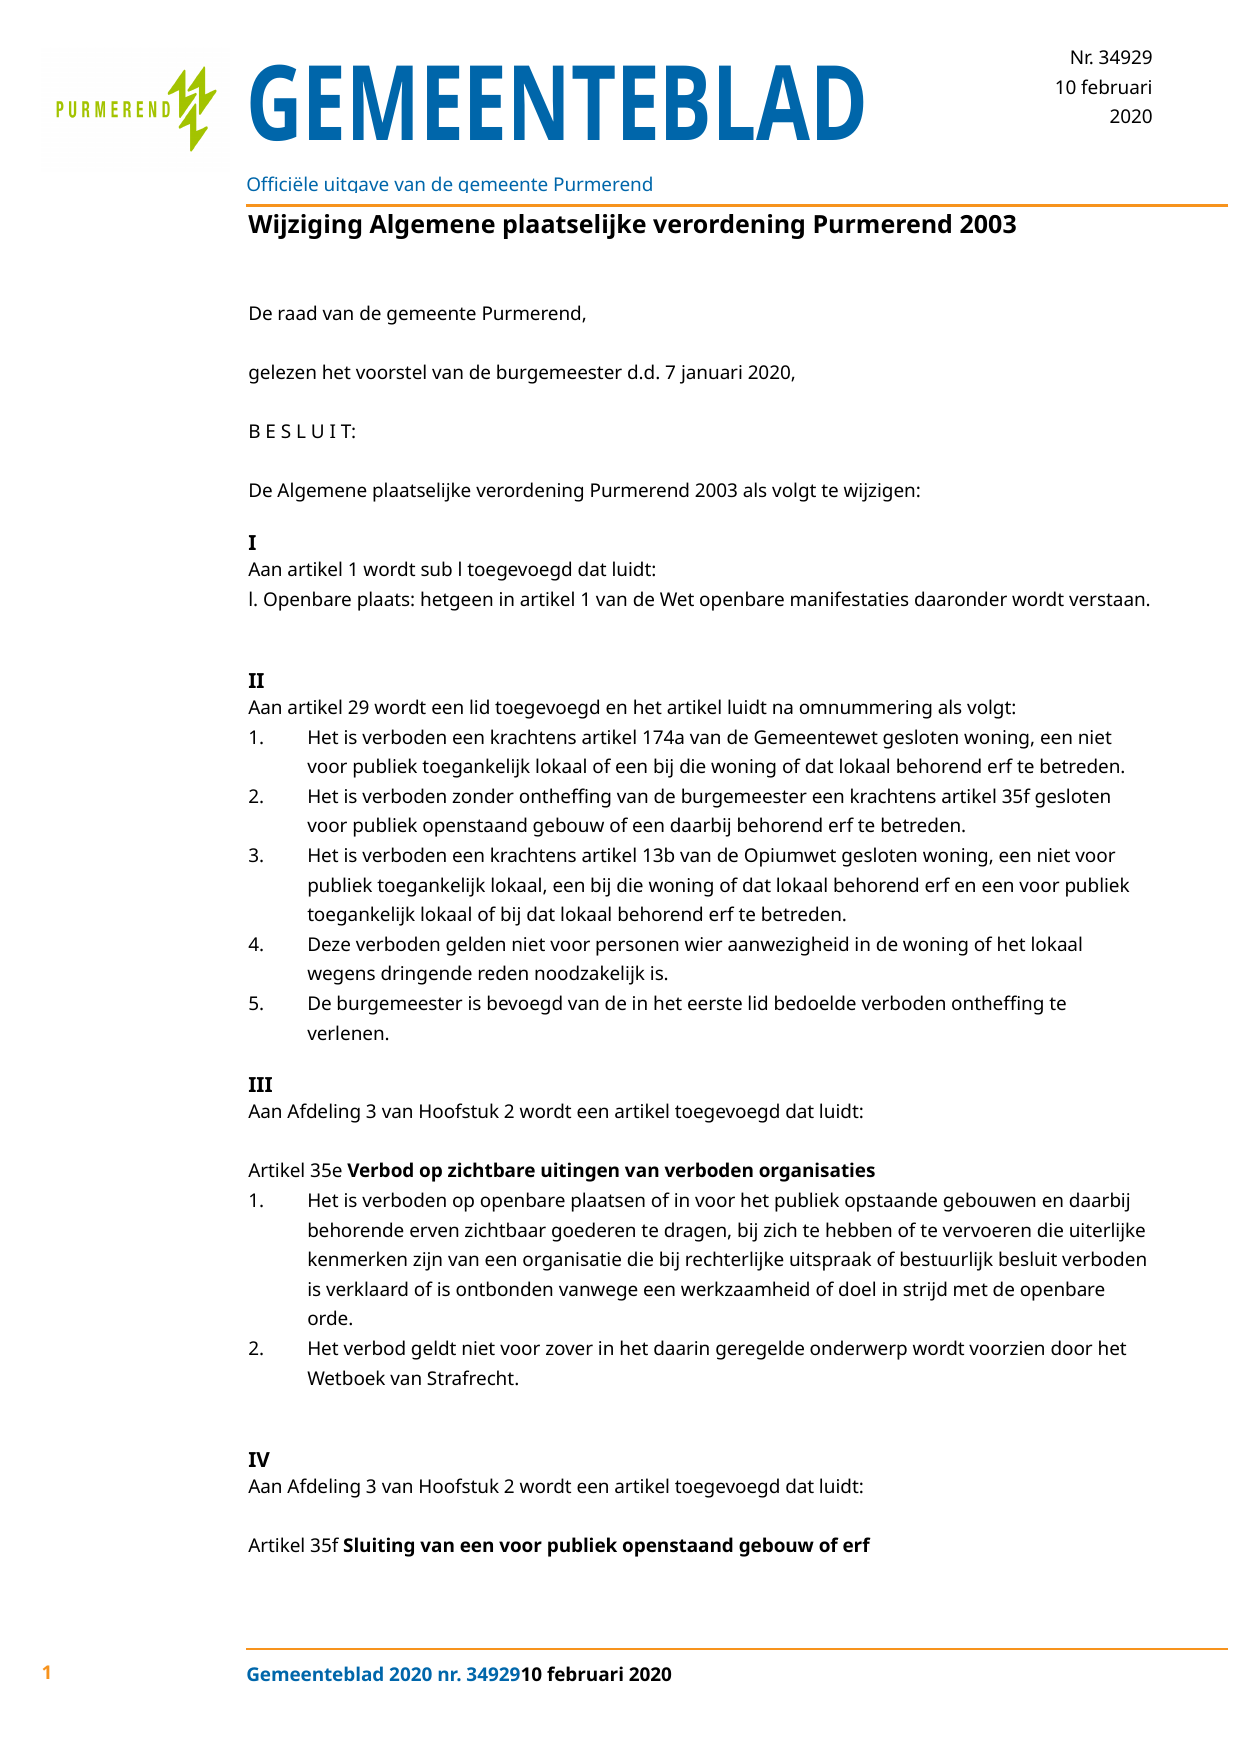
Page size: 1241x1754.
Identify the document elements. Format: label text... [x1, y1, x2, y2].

text De Algemene plaatselijke verordening Purmerend 2003 als volgt te wijzigen: [248, 477, 1152, 503]
text De raad van de gemeente Purmerend, [248, 300, 1152, 326]
text II [248, 666, 1152, 694]
text Aan artikel 1 wordt sub l toegevoegd dat luidt: [248, 556, 1152, 582]
list De burgemeester is bevoegd van de in het eerste lid bedoelde verboden ontheffing te verlenen. [248, 990, 1152, 1045]
text Aan Afdeling 3 van Hoofstuk 2 wordt een artikel toegevoegd dat luidt: [248, 1473, 1152, 1499]
text Aan Afdeling 3 van Hoofstuk 2 wordt een artikel toegevoegd dat luidt: [248, 1098, 1152, 1124]
text Artikel 35e Verbod op zichtbare uitingen van verboden organisaties [248, 1158, 1152, 1183]
text Artikel 35f Sluiting van een voor publiek openstaand gebouw of erf [248, 1532, 1152, 1558]
list Het is verboden een krachtens artikel 13b van de Opiumwet gesloten woning, een niet voor publiek toegankelijk lokaal, een bij die woning of dat lokaal behorend erf en een voor publiek toegankelijk lokaal of bij dat lokaal behorend erf te betreden. [248, 842, 1152, 927]
text gelezen het voorstel van de burgemeester d.d. 7 januari 2020, [248, 359, 1152, 385]
text IV [248, 1445, 1152, 1473]
text B E S L U I T: [248, 418, 1152, 444]
list Deze verboden gelden niet voor personen wier aanwezigheid in de woning of het lokaal wegens dringende reden noodzakelijk is. [248, 931, 1152, 986]
list Het is verboden zonder ontheffing van de burgemeester een krachtens artikel 35f gesloten voor publiek openstaand gebouw of een daarbij behorend erf te betreden. [248, 783, 1152, 838]
list Het is verboden een krachtens artikel 174a van de Gemeentewet gesloten woning, een niet voor publiek toegankelijk lokaal of een bij die woning of dat lokaal behorend erf te betreden. [248, 724, 1152, 779]
picture [41, 47, 231, 172]
text Wijziging Algemene plaatselijke verordening Purmerend 2003 [248, 207, 1152, 241]
text III [248, 1070, 1152, 1098]
text l. Openbare plaats: hetgeen in artikel 1 van de Wet openbare manifestaties daaronder wordt verstaan. [248, 586, 1152, 612]
text Aan artikel 29 wordt een lid toegevoegd en het artikel luidt na omnummering als volgt: [248, 694, 1152, 720]
list Het verbod geldt niet voor zover in het daarin geregelde onderwerp wordt voorzien door het Wetboek van Strafrecht. [248, 1335, 1152, 1391]
text I [248, 528, 1152, 556]
list Het is verboden op openbare plaatsen of in voor het publiek opstaande gebouwen en daarbij behorende erven zichtbaar goederen te dragen, bij zich te hebben of te vervoeren die uiterlijke kenmerken zijn van een organisatie die bij rechterlijke uitspraak of bestuurlijk besluit verboden is verklaard of is ontbonden vanwege een werkzaamheid of doel in strijd met de openbare orde. [248, 1187, 1152, 1331]
